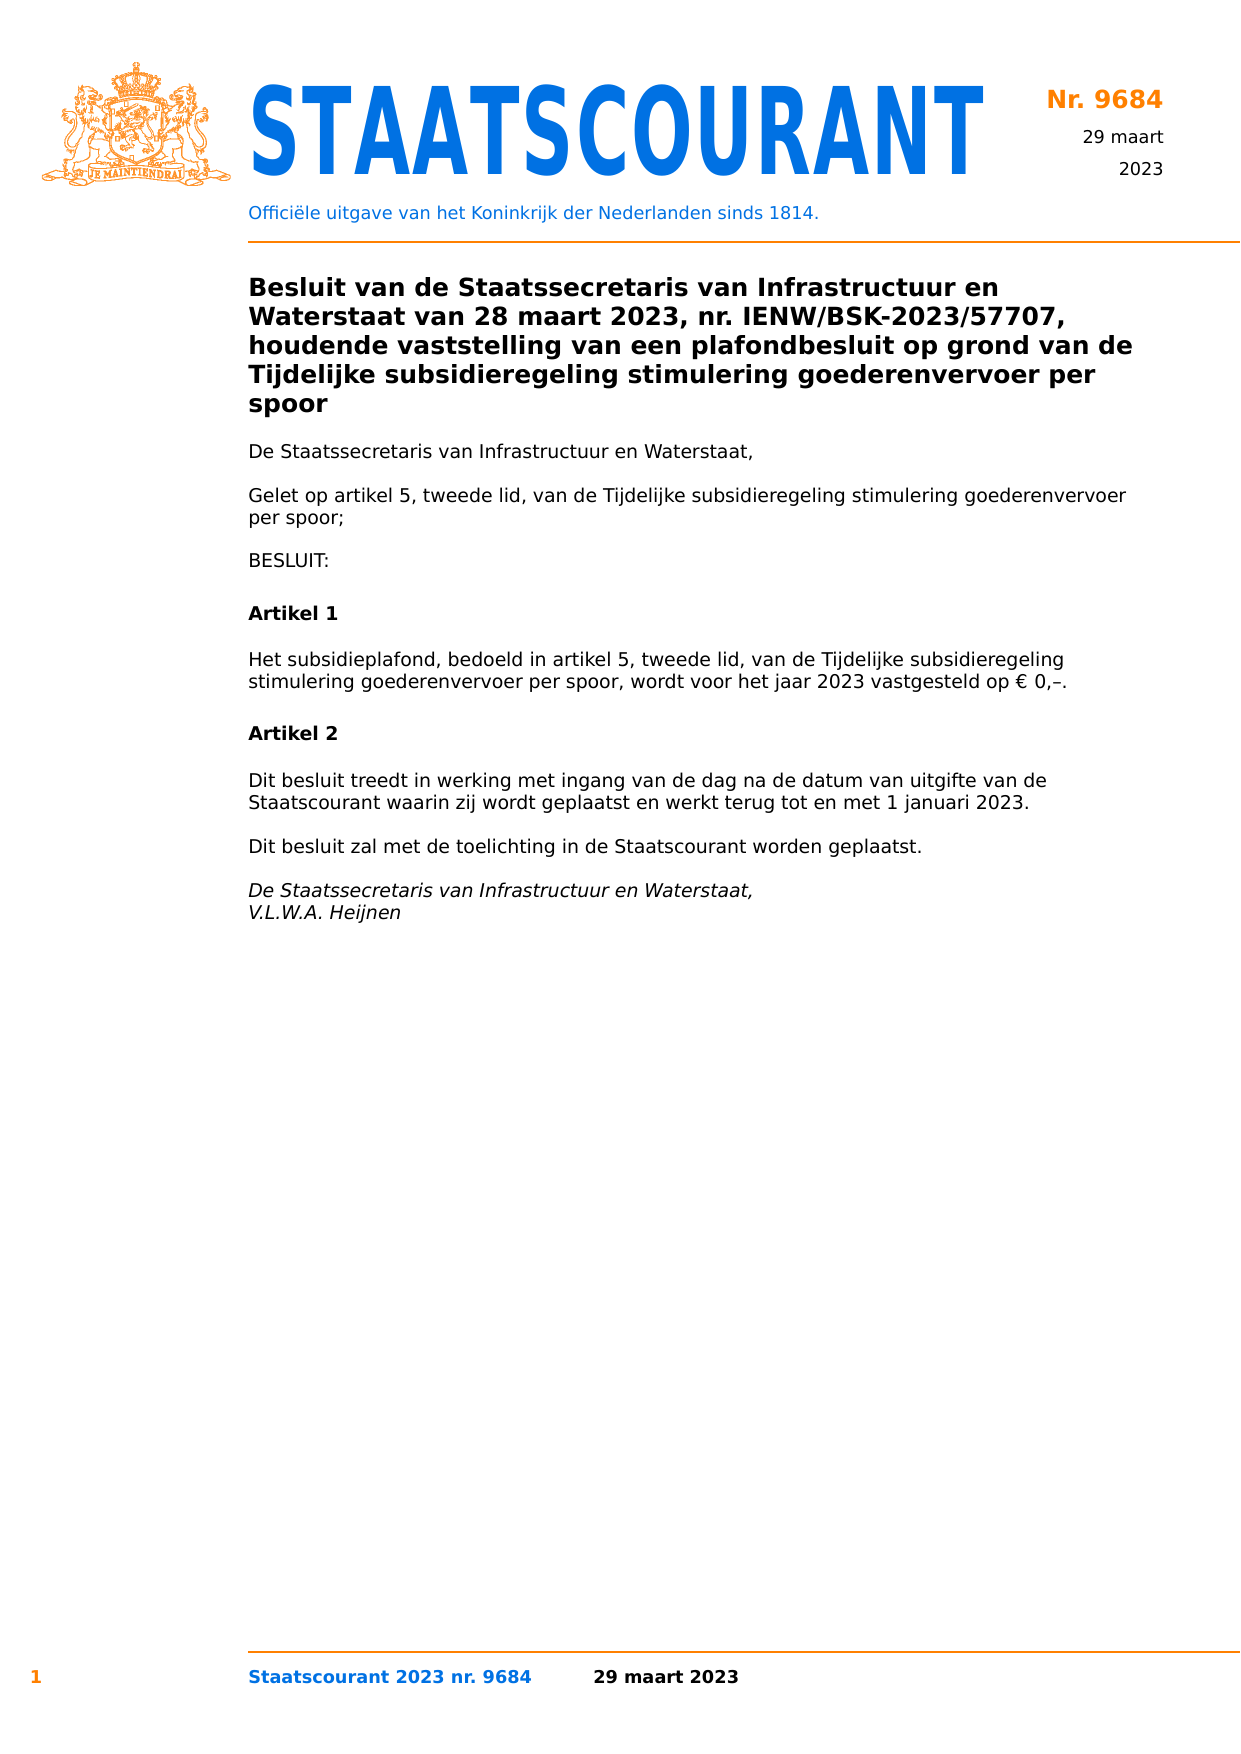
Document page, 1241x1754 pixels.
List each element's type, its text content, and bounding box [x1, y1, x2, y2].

text De Staatssecretaris van Infrastructuur en Waterstaat, V.L.W.A. Heijnen [248, 880, 1163, 924]
text Het subsidieplafond, bedoeld in artikel 5, tweede lid, van de Tijdelijke subsidieregeling stimulering goederenvervoer per spoor, wordt voor het jaar 2023 vastgesteld op € 0,–. [248, 649, 1163, 693]
text Dit besluit treedt in werking met ingang van de dag na de datum van uitgifte van de Staatscourant waarin zij wordt geplaatst en werkt terug tot en met 1 januari 2023. [248, 770, 1163, 814]
table_cell Officiële uitgave van het Koninkrijk der Nederlanden sinds 1814. [248, 203, 1240, 241]
subtitle Artikel 2 [248, 723, 1163, 745]
subtitle Besluit van de Staatssecretaris van Infrastructuur en Waterstaat van 28 maart 2023, nr. IENW/BSK-2023/57707, houdende vaststelling van een plafondbesluit op grond van de Tijdelijke subsidieregeling stimulering goederenvervoer per spoor [248, 273, 1163, 419]
table_header [25, 62, 248, 241]
table_header Nr. 9684 [998, 62, 1240, 121]
text Gelet op artikel 5, tweede lid, van de Tijdelijke subsidieregeling stimulering goederenvervoer per spoor; [248, 484, 1163, 528]
text De Staatssecretaris van Infrastructuur en Waterstaat, [248, 441, 1163, 463]
table_cell 2023 [998, 153, 1240, 203]
text Dit besluit zal met de toelichting in de Staatscourant worden geplaatst. [248, 836, 1163, 858]
subtitle Artikel 1 [248, 602, 1163, 624]
table_header STAATSCOURANT [248, 62, 998, 203]
text BESLUIT: [248, 550, 1163, 572]
picture [41, 62, 231, 186]
table_cell 29 maart [998, 121, 1240, 153]
